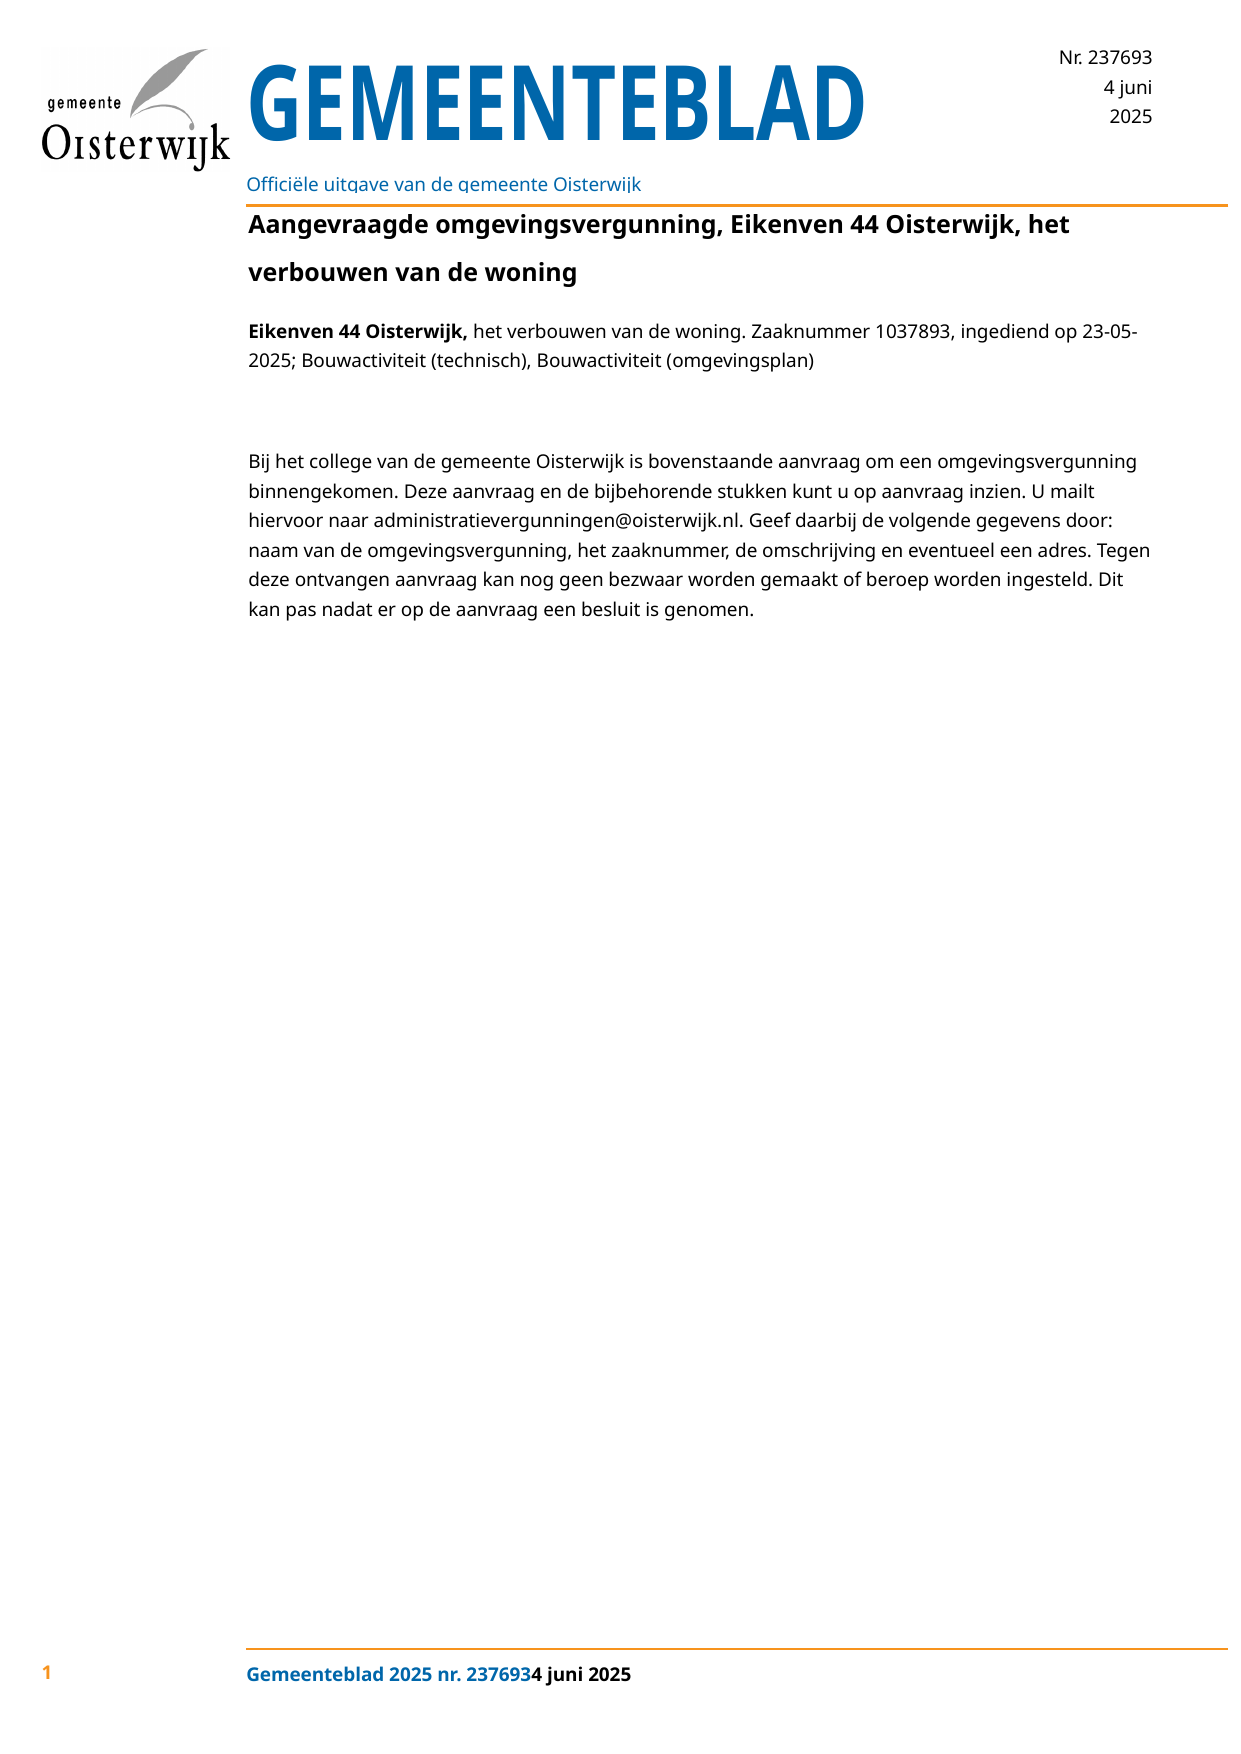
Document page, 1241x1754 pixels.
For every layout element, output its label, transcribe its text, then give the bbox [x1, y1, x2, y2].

text Aangevraagde omgevingsvergunning, Eikenven 44 Oisterwijk, het verbouwen van de woning [248, 207, 1152, 288]
picture [41, 47, 231, 172]
text Eikenven 44 Oisterwijk, het verbouwen van de woning. Zaaknummer 1037893, ingediend op 23-05-2025; Bouwactiviteit (technisch), Bouwactiviteit (omgevingsplan) [248, 318, 1152, 373]
text Bij het college van de gemeente Oisterwijk is bovenstaande aanvraag om een omgevingsvergunning binnengekomen. Deze aanvraag en de bijbehorende stukken kunt u op aanvraag inzien. U mailt hiervoor naar administratievergunningen@oisterwijk.nl. Geef daarbij de volgende gegevens door: naam van de omgevingsvergunning, het zaaknummer, de omschrijving en eventueel een adres. Tegen deze ontvangen aanvraag kan nog geen bezwaar worden gemaakt of beroep worden ingesteld. Dit kan pas nadat er op de aanvraag een besluit is genomen. [248, 448, 1152, 622]
